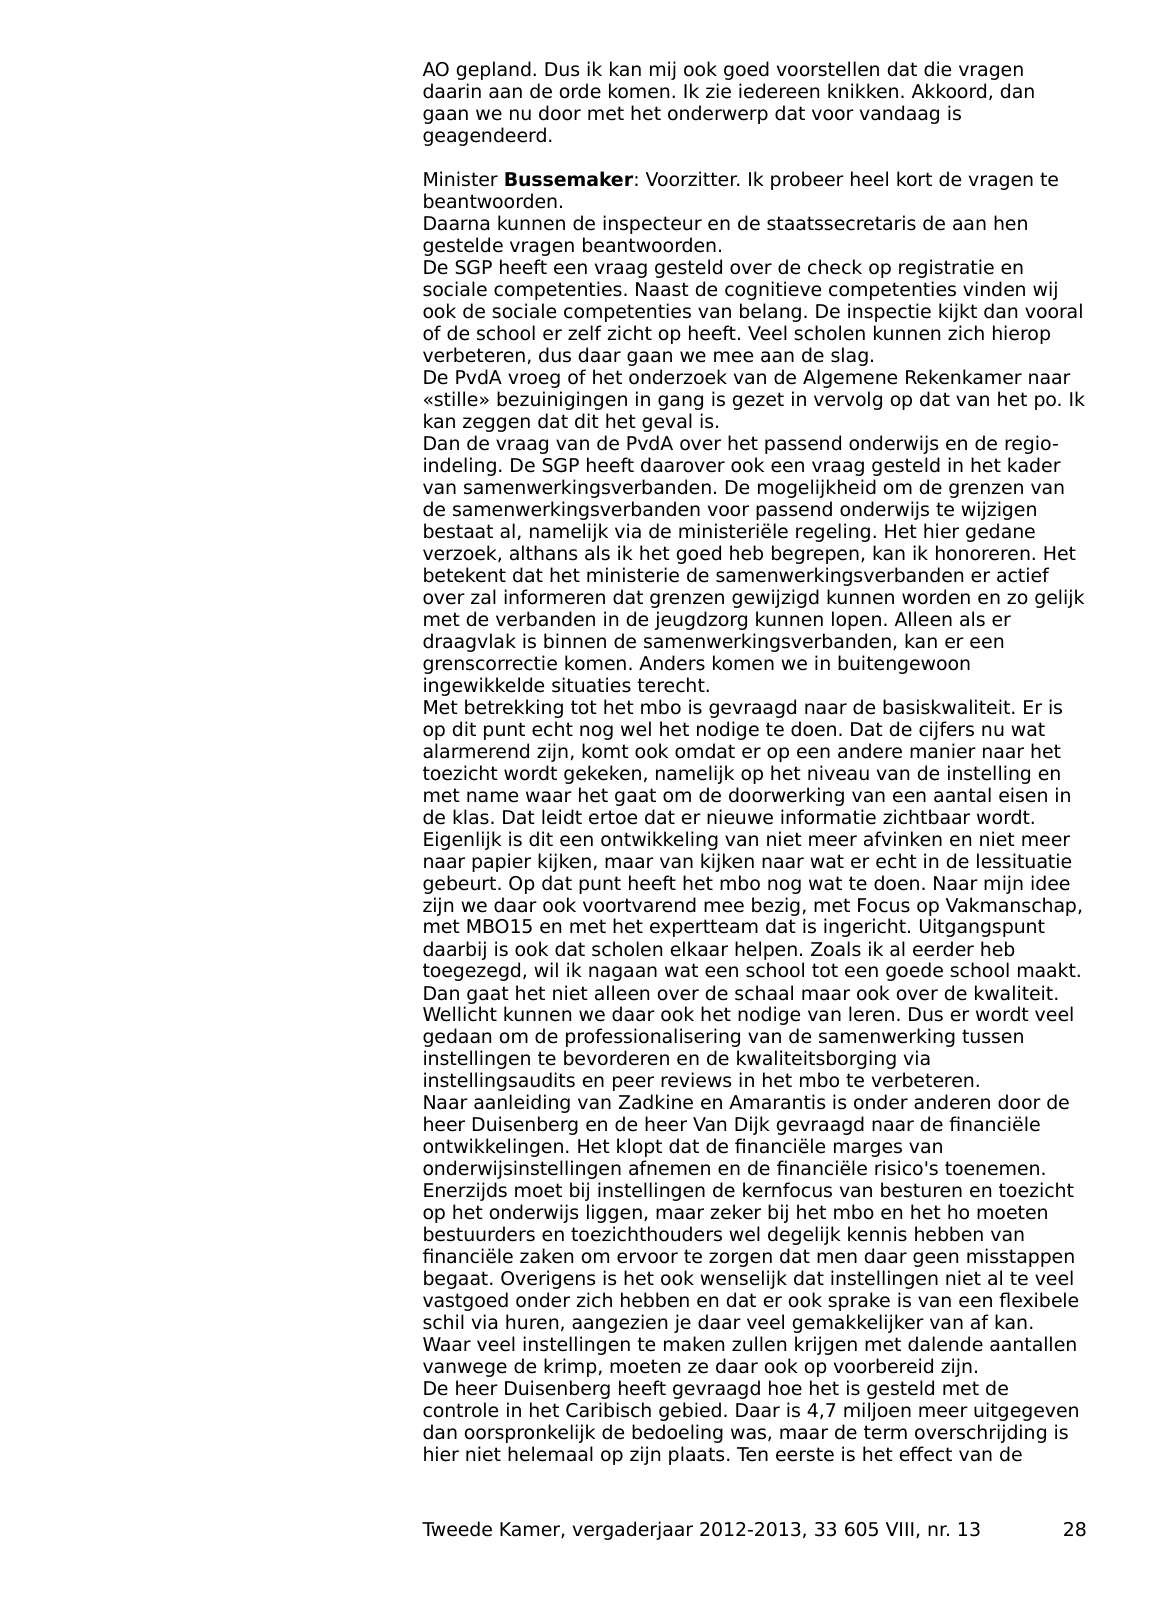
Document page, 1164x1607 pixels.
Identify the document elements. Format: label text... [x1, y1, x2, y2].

text AO gepland. Dus ik kan mij ook goed voorstellen dat die vragen daarin aan de orde komen. Ik zie iedereen knikken. Akkoord, dan gaan we nu door met het onderwerp dat voor vandaag is geagendeerd. [422, 59, 1087, 147]
text De SGP heeft een vraag gesteld over de check op registratie en sociale competenties. Naast de cognitieve competenties vinden wij ook de sociale competenties van belang. De inspectie kijkt dan vooral of de school er zelf zicht op heeft. Veel scholen kunnen zich hierop verbeteren, dus daar gaan we mee aan de slag. [422, 257, 1087, 367]
text Minister Bussemaker: Voorzitter. Ik probeer heel kort de vragen te beantwoorden. [422, 169, 1087, 213]
text De PvdA vroeg of het onderzoek van de Algemene Rekenkamer naar «stille» bezuinigingen in gang is gezet in vervolg op dat van het po. Ik kan zeggen dat dit het geval is. [422, 367, 1087, 433]
text Dan de vraag van de PvdA over het passend onderwijs en de regio-indeling. De SGP heeft daarover ook een vraag gesteld in het kader van samenwerkingsverbanden. De mogelijkheid om de grenzen van de samenwerkingsverbanden voor passend onderwijs te wijzigen bestaat al, namelijk via de ministeriële regeling. Het hier gedane verzoek, althans als ik het goed heb begrepen, kan ik honoreren. Het betekent dat het ministerie de samenwerkingsverbanden er actief over zal informeren dat grenzen gewijzigd kunnen worden en zo gelijk met de verbanden in de jeugdzorg kunnen lopen. Alleen als er draagvlak is binnen de samenwerkingsverbanden, kan er een grenscorrectie komen. Anders komen we in buitengewoon ingewikkelde situaties terecht. [422, 433, 1087, 697]
text Daarna kunnen de inspecteur en de staatssecretaris de aan hen gestelde vragen beantwoorden. [422, 213, 1087, 257]
text De heer Duisenberg heeft gevraagd hoe het is gesteld met de controle in het Caribisch gebied. Daar is 4,7 miljoen meer uitgegeven dan oorspronkelijk de bedoeling was, maar de term overschrijding is hier niet helemaal op zijn plaats. Ten eerste is het effect van de [422, 1378, 1087, 1466]
text Naar aanleiding van Zadkine en Amarantis is onder anderen door de heer Duisenberg en de heer Van Dijk gevraagd naar de financiële ontwikkelingen. Het klopt dat de financiële marges van onderwijsinstellingen afnemen en de financiële risico's toenemen. Enerzijds moet bij instellingen de kernfocus van besturen en toezicht op het onderwijs liggen, maar zeker bij het mbo en het ho moeten bestuurders en toezichthouders wel degelijk kennis hebben van financiële zaken om ervoor te zorgen dat men daar geen misstappen begaat. Overigens is het ook wenselijk dat instellingen niet al te veel vastgoed onder zich hebben en dat er ook sprake is van een flexibele schil via huren, aangezien je daar veel gemakkelijker van af kan. Waar veel instellingen te maken zullen krijgen met dalende aantallen vanwege de krimp, moeten ze daar ook op voorbereid zijn. [422, 1092, 1087, 1378]
text Met betrekking tot het mbo is gevraagd naar de basiskwaliteit. Er is op dit punt echt nog wel het nodige te doen. Dat de cijfers nu wat alarmerend zijn, komt ook omdat er op een andere manier naar het toezicht wordt gekeken, namelijk op het niveau van de instelling en met name waar het gaat om de doorwerking van een aantal eisen in de klas. Dat leidt ertoe dat er nieuwe informatie zichtbaar wordt. Eigenlijk is dit een ontwikkeling van niet meer afvinken en niet meer naar papier kijken, maar van kijken naar wat er echt in de lessituatie gebeurt. Op dat punt heeft het mbo nog wat te doen. Naar mijn idee zijn we daar ook voortvarend mee bezig, met Focus op Vakmanschap, met MBO15 en met het expertteam dat is ingericht. Uitgangspunt daarbij is ook dat scholen elkaar helpen. Zoals ik al eerder heb toegezegd, wil ik nagaan wat een school tot een goede school maakt. Dan gaat het niet alleen over de schaal maar ook over de kwaliteit. Wellicht kunnen we daar ook het nodige van leren. Dus er wordt veel gedaan om de professionalisering van de samenwerking tussen instellingen te bevorderen en de kwaliteitsborging via instellingsaudits en peer reviews in het mbo te verbeteren. [422, 697, 1087, 1092]
